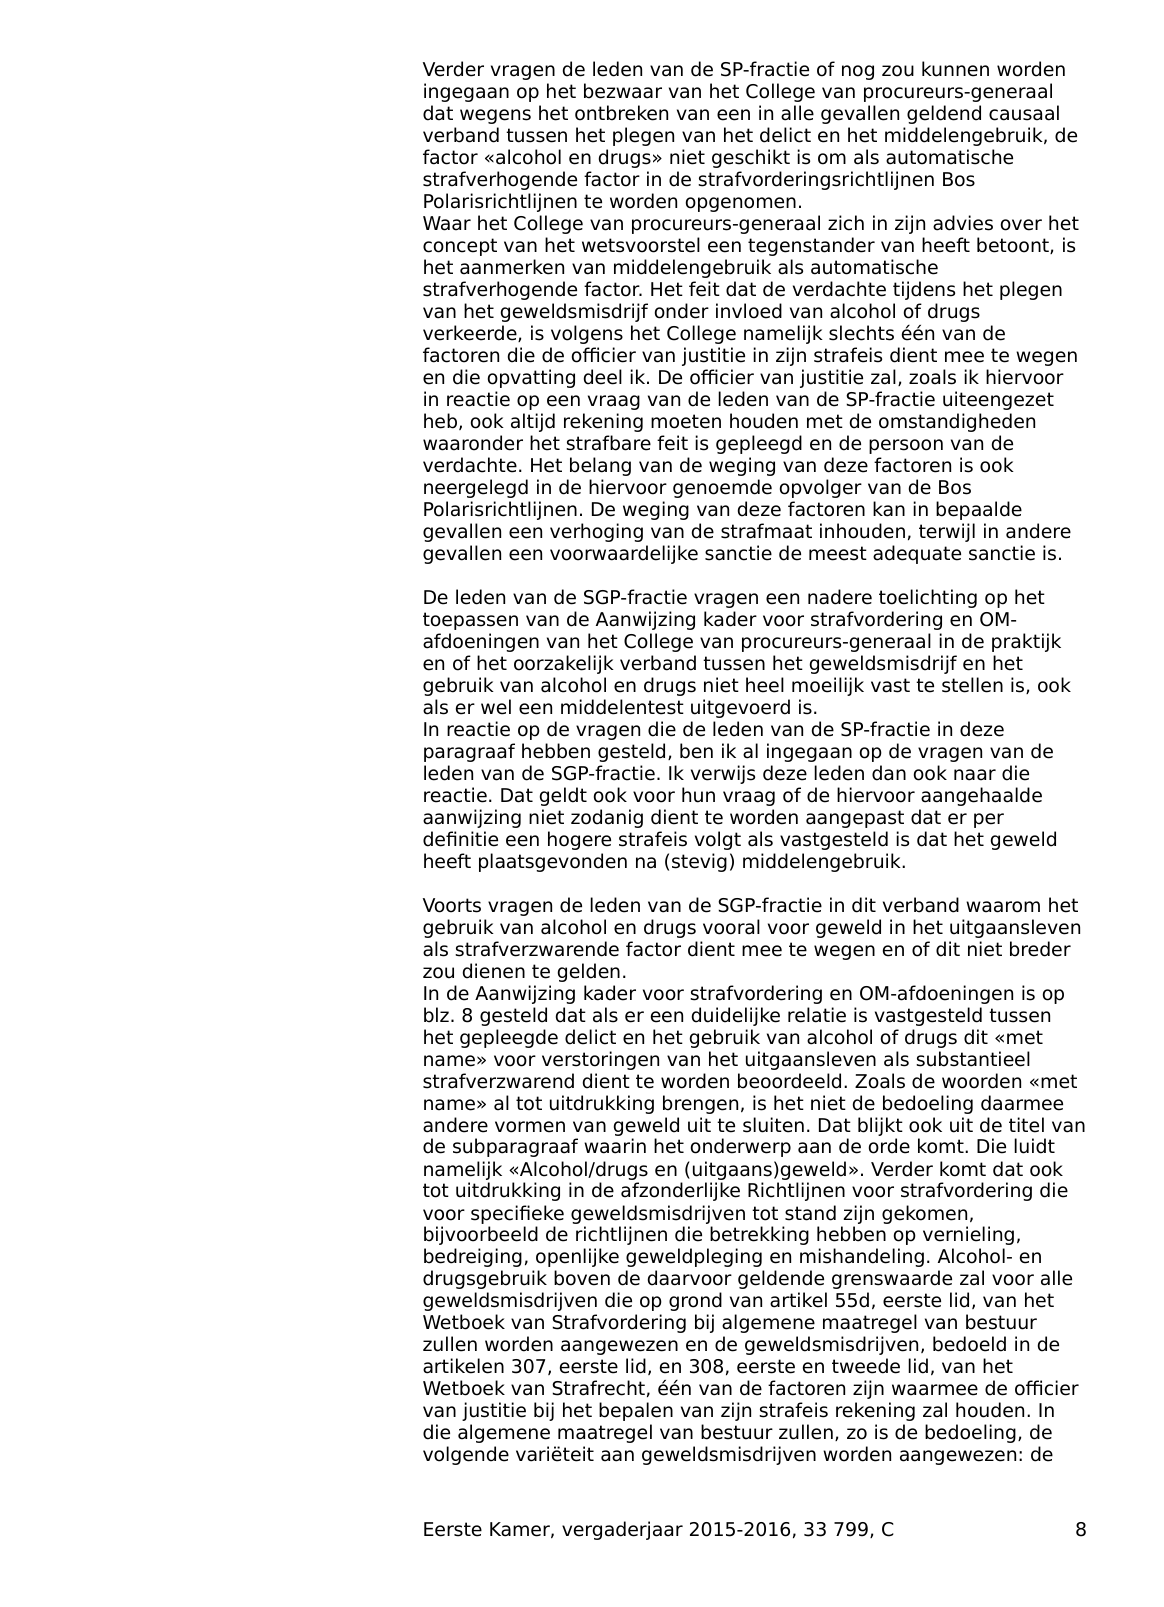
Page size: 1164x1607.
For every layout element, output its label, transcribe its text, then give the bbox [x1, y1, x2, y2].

text Waar het College van procureurs-generaal zich in zijn advies over het concept van het wetsvoorstel een tegenstander van heeft betoont, is het aanmerken van middelengebruik als automatische strafverhogende factor. Het feit dat de verdachte tijdens het plegen van het geweldsmisdrijf onder invloed van alcohol of drugs verkeerde, is volgens het College namelijk slechts één van de factoren die de officier van justitie in zijn strafeis dient mee te wegen en die opvatting deel ik. De officier van justitie zal, zoals ik hiervoor in reactie op een vraag van de leden van de SP-fractie uiteengezet heb, ook altijd rekening moeten houden met de omstandigheden waaronder het strafbare feit is gepleegd en de persoon van de verdachte. Het belang van de weging van deze factoren is ook neergelegd in de hiervoor genoemde opvolger van de Bos Polarisrichtlijnen. De weging van deze factoren kan in bepaalde gevallen een verhoging van de strafmaat inhouden, terwijl in andere gevallen een voorwaardelijke sanctie de meest adequate sanctie is. [422, 213, 1087, 564]
text Voorts vragen de leden van de SGP-fractie in dit verband waarom het gebruik van alcohol en drugs vooral voor geweld in het uitgaansleven als strafverzwarende factor dient mee te wegen en of dit niet breder zou dienen te gelden. [422, 895, 1087, 983]
text In de Aanwijzing kader voor strafvordering en OM-afdoeningen is op blz. 8 gesteld dat als er een duidelijke relatie is vastgesteld tussen het gepleegde delict en het gebruik van alcohol of drugs dit «met name» voor verstoringen van het uitgaansleven als substantieel strafverzwarend dient te worden beoordeeld. Zoals de woorden «met name» al tot uitdrukking brengen, is het niet de bedoeling daarmee andere vormen van geweld uit te sluiten. Dat blijkt ook uit de titel van de subparagraaf waarin het onderwerp aan de orde komt. Die luidt namelijk «Alcohol/drugs en (uitgaans)geweld». Verder komt dat ook tot uitdrukking in de afzonderlijke Richtlijnen voor strafvordering die voor specifieke geweldsmisdrijven tot stand zijn gekomen, bijvoorbeeld de richtlijnen die betrekking hebben op vernieling, bedreiging, openlijke geweldpleging en mishandeling. Alcohol- en drugsgebruik boven de daarvoor geldende grenswaarde zal voor alle geweldsmisdrijven die op grond van artikel 55d, eerste lid, van het Wetboek van Strafvordering bij algemene maatregel van bestuur zullen worden aangewezen en de geweldsmisdrijven, bedoeld in de artikelen 307, eerste lid, en 308, eerste en tweede lid, van het Wetboek van Strafrecht, één van de factoren zijn waarmee de officier van justitie bij het bepalen van zijn strafeis rekening zal houden. In die algemene maatregel van bestuur zullen, zo is de bedoeling, de volgende variëteit aan geweldsmisdrijven worden aangewezen: de [422, 983, 1087, 1466]
text Verder vragen de leden van de SP-fractie of nog zou kunnen worden ingegaan op het bezwaar van het College van procureurs-generaal dat wegens het ontbreken van een in alle gevallen geldend causaal verband tussen het plegen van het delict en het middelengebruik, de factor «alcohol en drugs» niet geschikt is om als automatische strafverhogende factor in de strafvorderingsrichtlijnen Bos Polarisrichtlijnen te worden opgenomen. [422, 59, 1087, 213]
text De leden van de SGP-fractie vragen een nadere toelichting op het toepassen van de Aanwijzing kader voor strafvordering en OM-afdoeningen van het College van procureurs-generaal in de praktijk en of het oorzakelijk verband tussen het geweldsmisdrijf en het gebruik van alcohol en drugs niet heel moeilijk vast te stellen is, ook als er wel een middelentest uitgevoerd is. [422, 587, 1087, 719]
text In reactie op de vragen die de leden van de SP-fractie in deze paragraaf hebben gesteld, ben ik al ingegaan op de vragen van de leden van de SGP-fractie. Ik verwijs deze leden dan ook naar die reactie. Dat geldt ook voor hun vraag of de hiervoor aangehaalde aanwijzing niet zodanig dient te worden aangepast dat er per definitie een hogere strafeis volgt als vastgesteld is dat het geweld heeft plaatsgevonden na (stevig) middelengebruik. [422, 719, 1087, 872]
